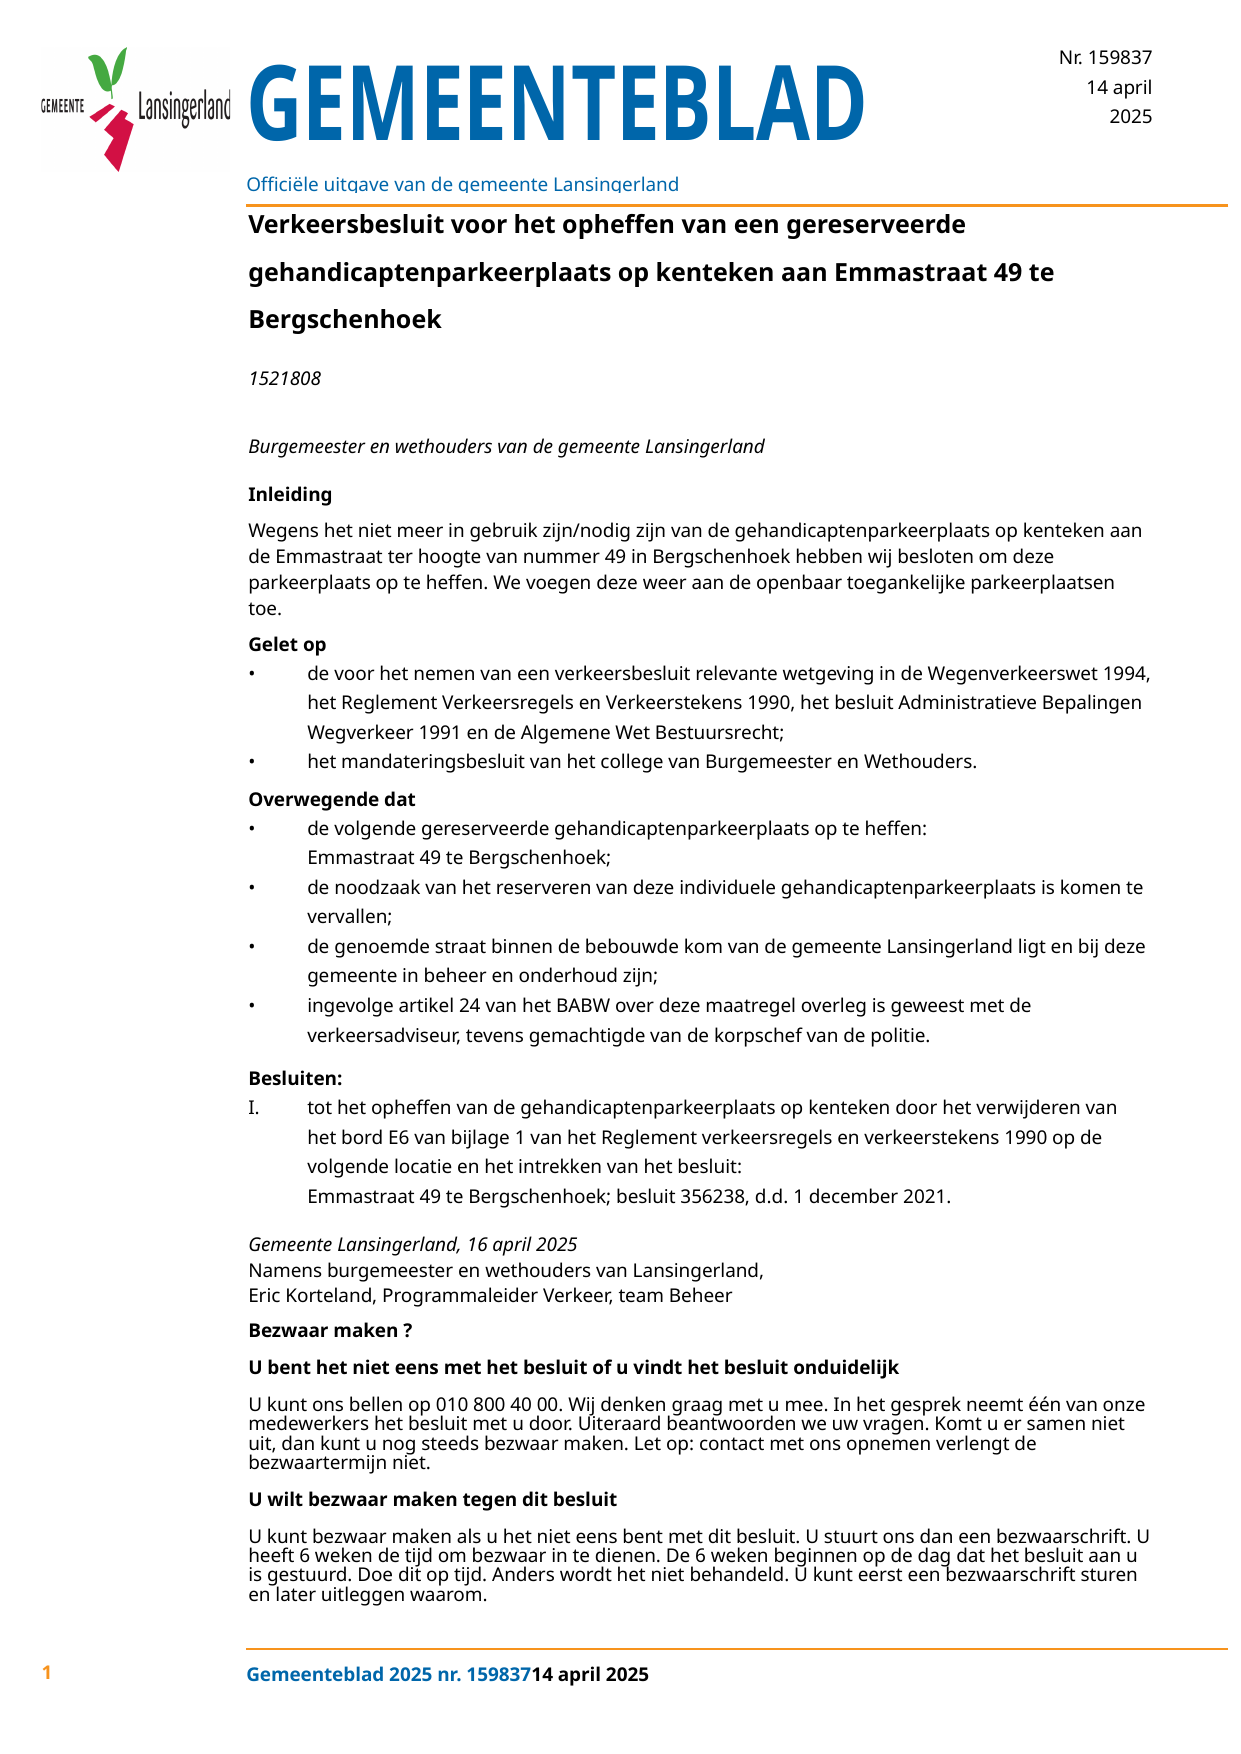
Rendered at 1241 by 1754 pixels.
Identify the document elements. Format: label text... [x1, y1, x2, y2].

list Emmastraat 49 te Bergschenhoek; [248, 844, 1152, 870]
list Emmastraat 49 te Bergschenhoek; besluit 356238, d.d. 1 december 2021. [248, 1183, 1152, 1209]
text Besluiten: [248, 1065, 1152, 1091]
list het mandateringsbesluit van het college van Burgemeester en Wethouders. [248, 748, 1152, 774]
text Eric Korteland, Programmaleider Verkeer, team Beheer [248, 1283, 1152, 1308]
text Burgemeester en wethouders van de gemeente Lansingerland [248, 433, 1152, 459]
text Bezwaar maken ? [248, 1322, 1152, 1341]
text U kunt bezwaar maken als u het niet eens bent met dit besluit. U stuurt ons dan een bezwaarschrift. U heeft 6 weken de tijd om bezwaar in te dienen. De 6 weken beginnen op de dag dat het besluit aan u is gestuurd. Doe dit op tijd. Anders wordt het niet behandeld. U kunt eerst een bezwaarschrift sturen en later uitleggen waarom. [248, 1528, 1152, 1605]
text Gemeente Lansingerland, 16 april 2025 [248, 1231, 1152, 1257]
text U kunt ons bellen op 010 800 40 00. Wij denken graag met u mee. In het gesprek neemt één van onze medewerkers het besluit met u door. Uiteraard beantwoorden we uw vragen. Komt u er samen niet uit, dan kunt u nog steeds bezwaar maken. Let op: contact met ons opnemen verlengt de bezwaartermijn niet. [248, 1396, 1152, 1473]
list de volgende gereserveerde gehandicaptenparkeerplaats op te heffen: [248, 815, 1152, 840]
text 1521808 [248, 366, 1152, 391]
list de noodzaak van het reserveren van deze individuele gehandicaptenparkeerplaats is komen te vervallen; [248, 874, 1152, 929]
list tot het opheffen van de gehandicaptenparkeerplaats op kenteken door het verwijderen van het bord E6 van bijlage 1 van het Reglement verkeersregels en verkeerstekens 1990 op de volgende locatie en het intrekken van het besluit: [248, 1094, 1152, 1179]
text Overwegende dat [248, 786, 1152, 812]
list de voor het nemen van een verkeersbesluit relevante wetgeving in de Wegenverkeerswet 1994, het Reglement Verkeersregels en Verkeerstekens 1990, het besluit Administratieve Bepalingen Wegverkeer 1991 en de Algemene Wet Bestuursrecht; [248, 660, 1152, 744]
text U wilt bezwaar maken tegen dit besluit [248, 1491, 1152, 1510]
list de genoemde straat binnen de bebouwde kom van de gemeente Lansingerland ligt en bij deze gemeente in beheer en onderhoud zijn; [248, 933, 1152, 988]
text Namens burgemeester en wethouders van Lansingerland, [248, 1257, 1152, 1283]
list ingevolge artikel 24 van het BABW over deze maatregel overleg is geweest met de verkeersadviseur, tevens gemachtigde van de korpschef van de politie. [248, 992, 1152, 1047]
text Gelet op [248, 631, 1152, 657]
text U bent het niet eens met het besluit of u vindt het besluit onduidelijk [248, 1359, 1152, 1378]
text Verkeersbesluit voor het opheffen van een gereserveerde gehandicaptenparkeerplaats op kenteken aan Emmastraat 49 te Bergschenhoek [248, 207, 1152, 336]
text Wegens het niet meer in gebruik zijn/nodig zijn van de gehandicaptenparkeerplaats op kenteken aan de Emmastraat ter hoogte van nummer 49 in Bergschenhoek hebben wij besloten om deze parkeerplaats op te heffen. We voegen deze weer aan de openbaar toegankelijke parkeerplaatsen toe. [248, 517, 1152, 620]
text Inleiding [248, 481, 1152, 507]
picture [41, 47, 231, 172]
